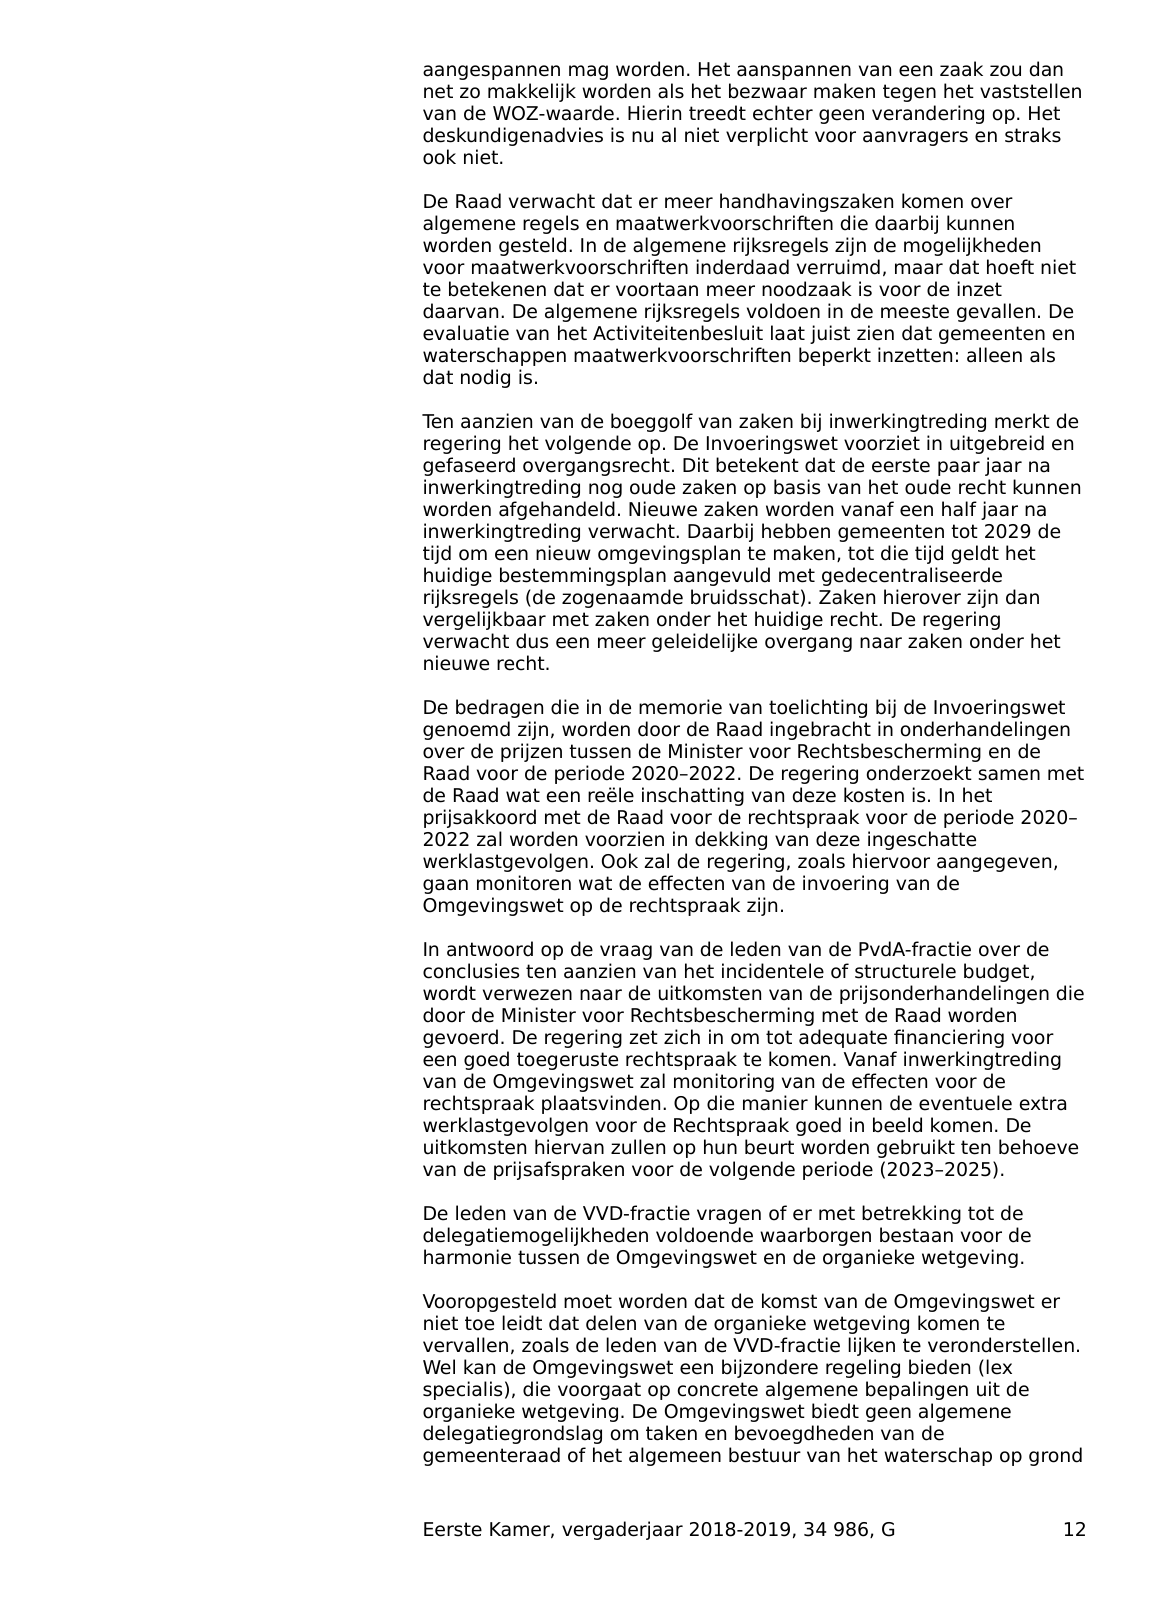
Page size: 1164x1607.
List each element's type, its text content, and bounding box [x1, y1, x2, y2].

text De Raad verwacht dat er meer handhavingszaken komen over algemene regels en maatwerkvoorschriften die daarbij kunnen worden gesteld. In de algemene rijksregels zijn de mogelijkheden voor maatwerkvoorschriften inderdaad verruimd, maar dat hoeft niet te betekenen dat er voortaan meer noodzaak is voor de inzet daarvan. De algemene rijksregels voldoen in de meeste gevallen. De evaluatie van het Activiteitenbesluit laat juist zien dat gemeenten en waterschappen maatwerkvoorschriften beperkt inzetten: alleen als dat nodig is. [422, 191, 1087, 389]
text De leden van de VVD-fractie vragen of er met betrekking tot de delegatiemogelijkheden voldoende waarborgen bestaan voor de harmonie tussen de Omgevingswet en de organieke wetgeving. [422, 1203, 1087, 1269]
text aangespannen mag worden. Het aanspannen van een zaak zou dan net zo makkelijk worden als het bezwaar maken tegen het vaststellen van de WOZ-waarde. Hierin treedt echter geen verandering op. Het deskundigenadvies is nu al niet verplicht voor aanvragers en straks ook niet. [422, 59, 1087, 169]
text Vooropgesteld moet worden dat de komst van de Omgevingswet er niet toe leidt dat delen van de organieke wetgeving komen te vervallen, zoals de leden van de VVD-fractie lijken te veronderstellen. Wel kan de Omgevingswet een bijzondere regeling bieden (lex specialis), die voorgaat op concrete algemene bepalingen uit de organieke wetgeving. De Omgevingswet biedt geen algemene delegatiegrondslag om taken en bevoegdheden van de gemeenteraad of het algemeen bestuur van het waterschap op grond [422, 1291, 1087, 1467]
text Ten aanzien van de boeggolf van zaken bij inwerkingtreding merkt de regering het volgende op. De Invoeringswet voorziet in uitgebreid en gefaseerd overgangsrecht. Dit betekent dat de eerste paar jaar na inwerkingtreding nog oude zaken op basis van het oude recht kunnen worden afgehandeld. Nieuwe zaken worden vanaf een half jaar na inwerkingtreding verwacht. Daarbij hebben gemeenten tot 2029 de tijd om een nieuw omgevingsplan te maken, tot die tijd geldt het huidige bestemmingsplan aangevuld met gedecentraliseerde rijksregels (de zogenaamde bruidsschat). Zaken hierover zijn dan vergelijkbaar met zaken onder het huidige recht. De regering verwacht dus een meer geleidelijke overgang naar zaken onder het nieuwe recht. [422, 411, 1087, 675]
text In antwoord op de vraag van de leden van de PvdA-fractie over de conclusies ten aanzien van het incidentele of structurele budget, wordt verwezen naar de uitkomsten van de prijsonderhandelingen die door de Minister voor Rechtsbescherming met de Raad worden gevoerd. De regering zet zich in om tot adequate financiering voor een goed toegeruste rechtspraak te komen. Vanaf inwerkingtreding van de Omgevingswet zal monitoring van de effecten voor de rechtspraak plaatsvinden. Op die manier kunnen de eventuele extra werklastgevolgen voor de Rechtspraak goed in beeld komen. De uitkomsten hiervan zullen op hun beurt worden gebruikt ten behoeve van de prijsafspraken voor de volgende periode (2023–2025). [422, 939, 1087, 1181]
text De bedragen die in de memorie van toelichting bij de Invoeringswet genoemd zijn, worden door de Raad ingebracht in onderhandelingen over de prijzen tussen de Minister voor Rechtsbescherming en de Raad voor de periode 2020–2022. De regering onderzoekt samen met de Raad wat een reële inschatting van deze kosten is. In het prijsakkoord met de Raad voor de rechtspraak voor de periode 2020–2022 zal worden voorzien in dekking van deze ingeschatte werklastgevolgen. Ook zal de regering, zoals hiervoor aangegeven, gaan monitoren wat de effecten van de invoering van de Omgevingswet op de rechtspraak zijn. [422, 697, 1087, 917]
